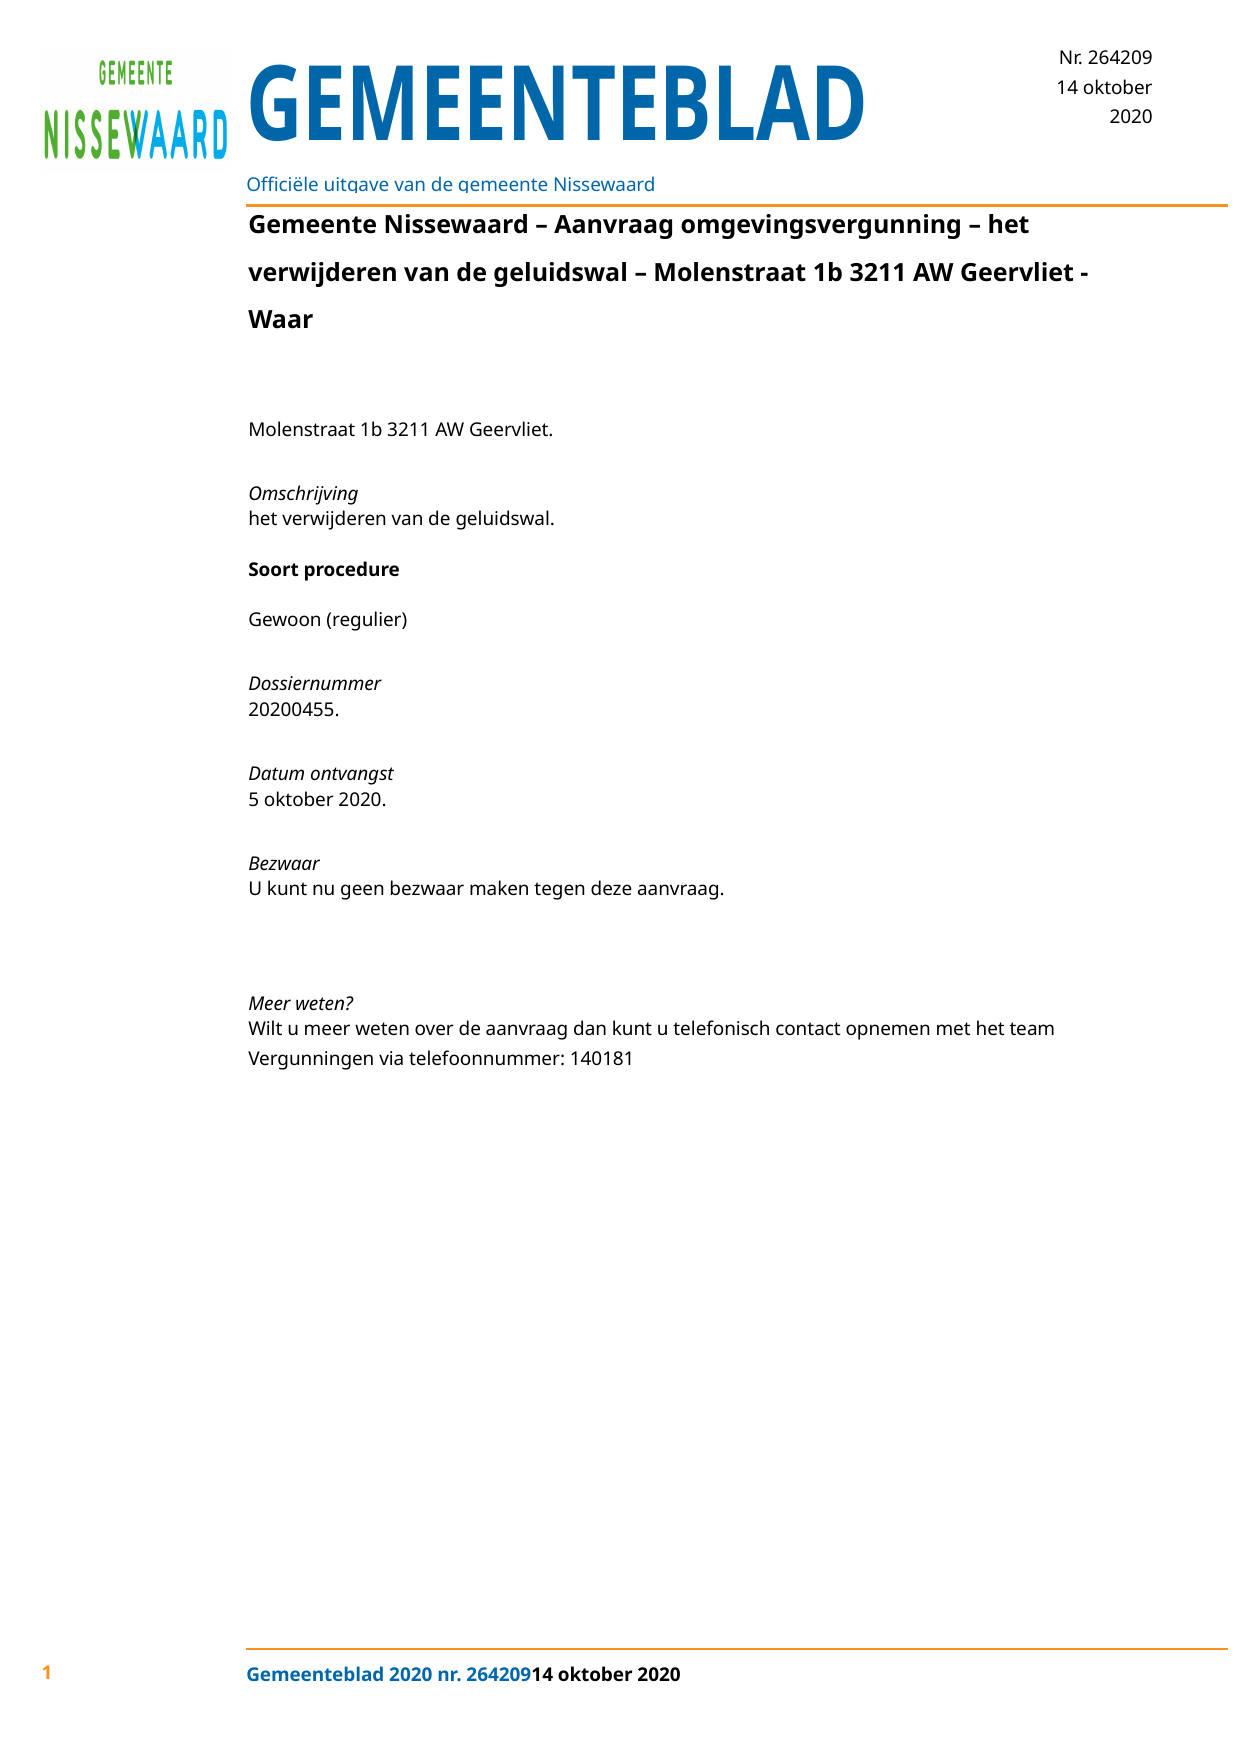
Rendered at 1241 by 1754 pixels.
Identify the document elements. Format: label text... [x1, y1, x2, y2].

text Dossiernummer [248, 670, 1152, 696]
text Wilt u meer weten over de aanvraag dan kunt u telefonisch contact opnemen met het team Vergunningen via telefoonnummer: 140181 [248, 1016, 1152, 1071]
text Bezwaar [248, 850, 1152, 876]
text U kunt nu geen bezwaar maken tegen deze aanvraag. [248, 876, 1152, 901]
text Omschrijving [248, 480, 1152, 506]
picture [41, 47, 231, 172]
text 20200455. [248, 696, 1152, 722]
text 5 oktober 2020. [248, 786, 1152, 812]
text Soort procedure [248, 556, 1152, 582]
text Meer weten? [248, 990, 1152, 1016]
text Gewoon (regulier) [248, 606, 1152, 632]
text Datum ontvangst [248, 760, 1152, 786]
text het verwijderen van de geluidswal. [248, 506, 1152, 531]
text Gemeente Nissewaard – Aanvraag omgevingsvergunning – het verwijderen van de geluidswal – Molenstraat 1b 3211 AW Geervliet - Waar [248, 207, 1152, 336]
text Molenstraat 1b 3211 AW Geervliet. [248, 416, 1152, 442]
